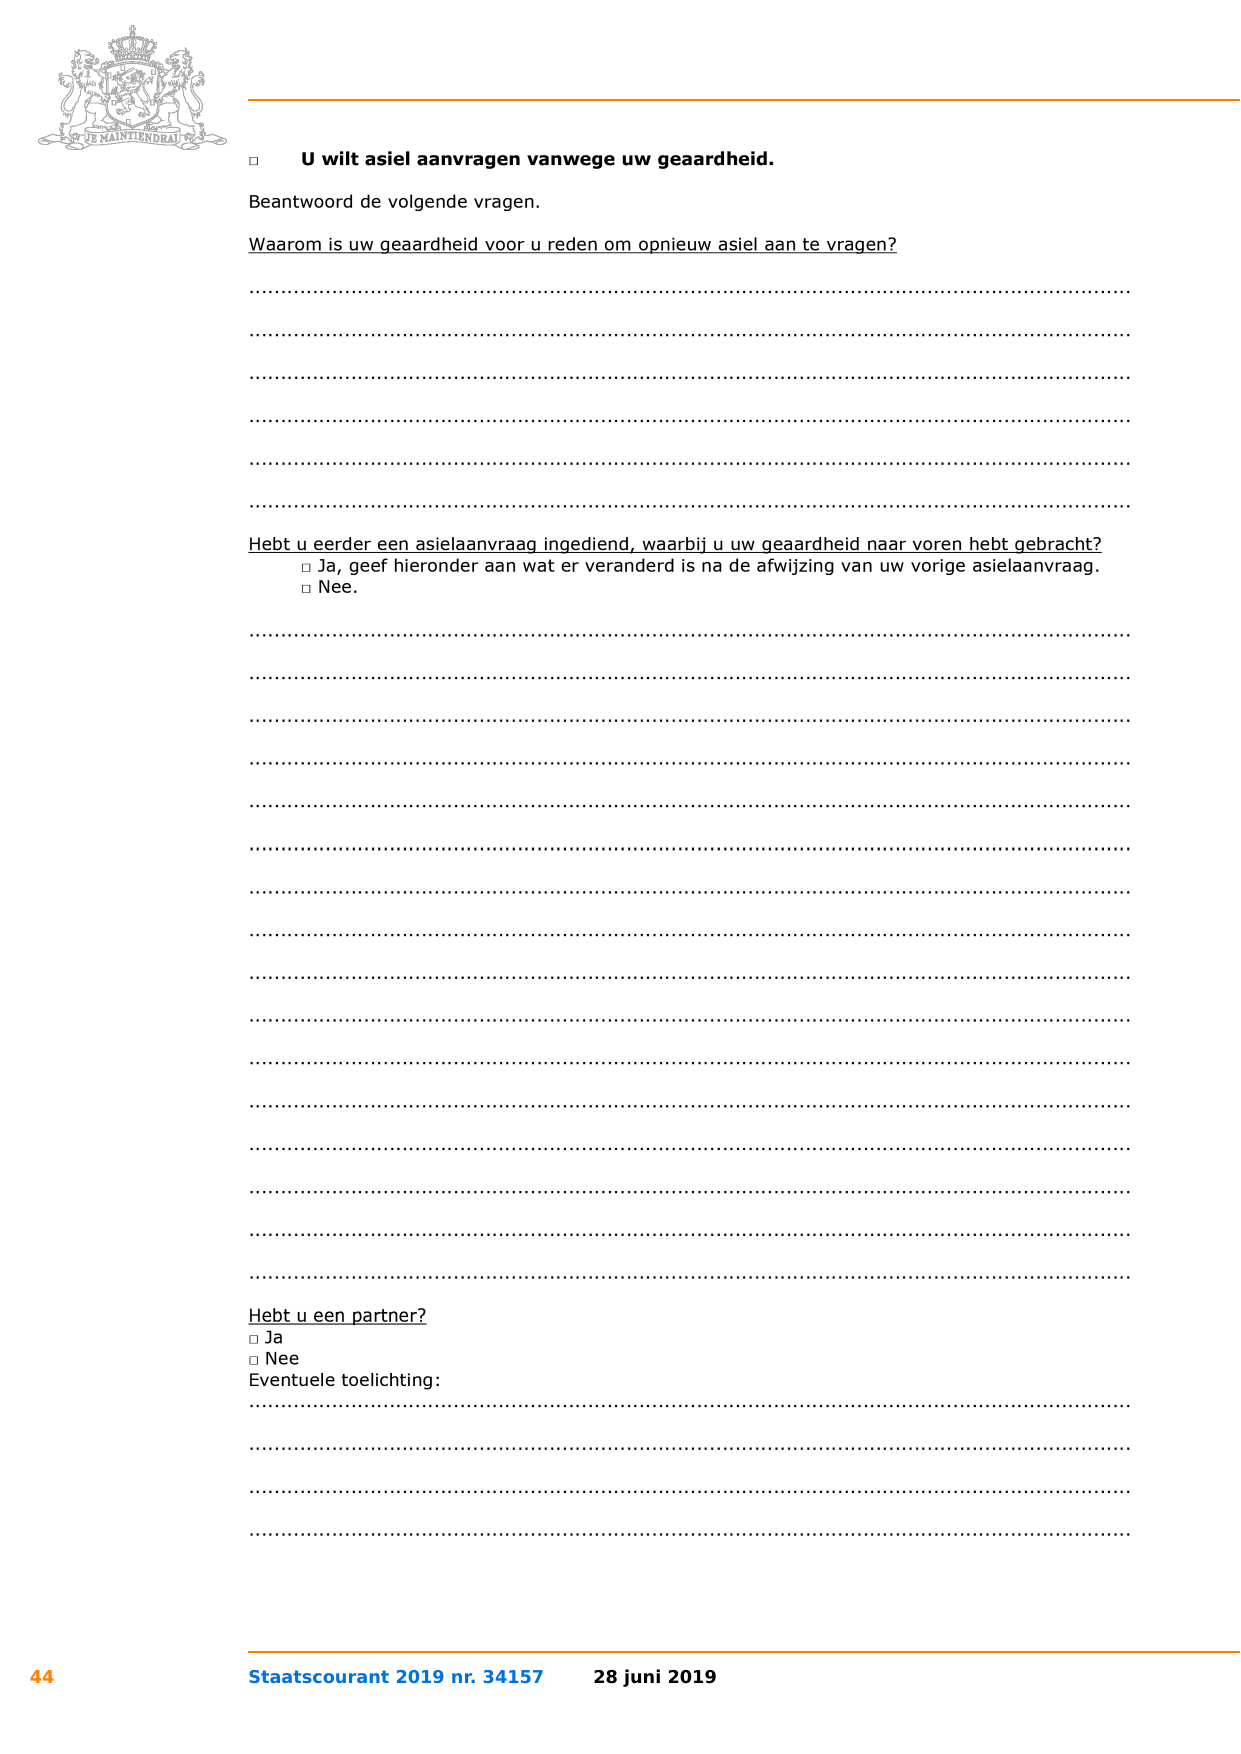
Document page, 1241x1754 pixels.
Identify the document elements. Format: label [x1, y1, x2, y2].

picture [248, 151, 1134, 1546]
picture [38, 25, 227, 150]
